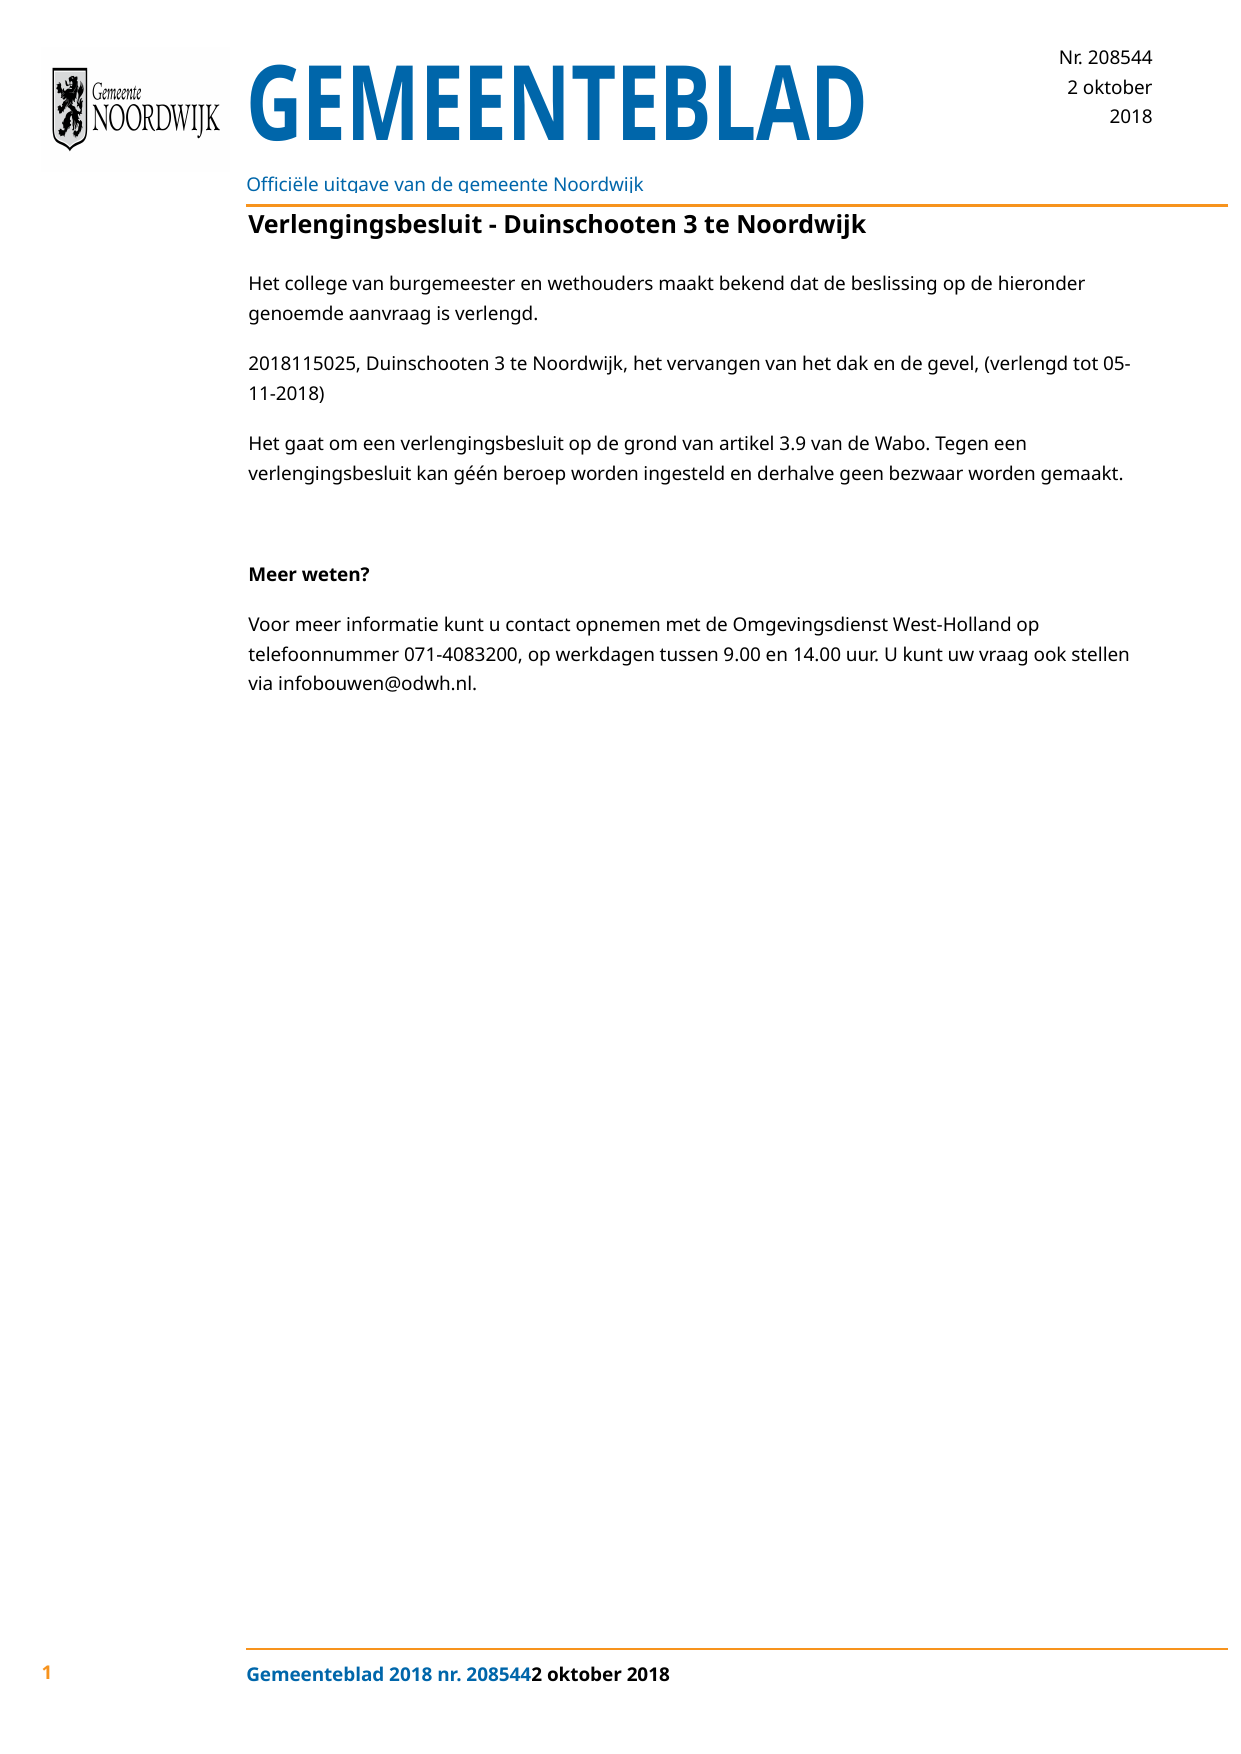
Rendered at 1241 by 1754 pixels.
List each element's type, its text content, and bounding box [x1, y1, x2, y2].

picture [41, 47, 231, 172]
text Het gaat om een verlengingsbesluit op de grond van artikel 3.9 van de Wabo. Tegen een verlengingsbesluit kan géén beroep worden ingesteld en derhalve geen bezwaar worden gemaakt. [248, 430, 1152, 486]
text 2018115025, Duinschooten 3 te Noordwijk, het vervangen van het dak en de gevel, (verlengd tot 05-11-2018) [248, 350, 1152, 406]
text Verlengingsbesluit - Duinschooten 3 te Noordwijk [248, 207, 1152, 241]
text Het college van burgemeester en wethouders maakt bekend dat de beslissing op de hieronder genoemde aanvraag is verlengd. [248, 270, 1152, 326]
text Voor meer informatie kunt u contact opnemen met de Omgevingsdienst West-Holland op telefoonnummer 071-4083200, op werkdagen tussen 9.00 en 14.00 uur. U kunt uw vraag ook stellen via infobouwen@odwh.nl. [248, 611, 1152, 696]
text Meer weten? [248, 561, 1152, 586]
